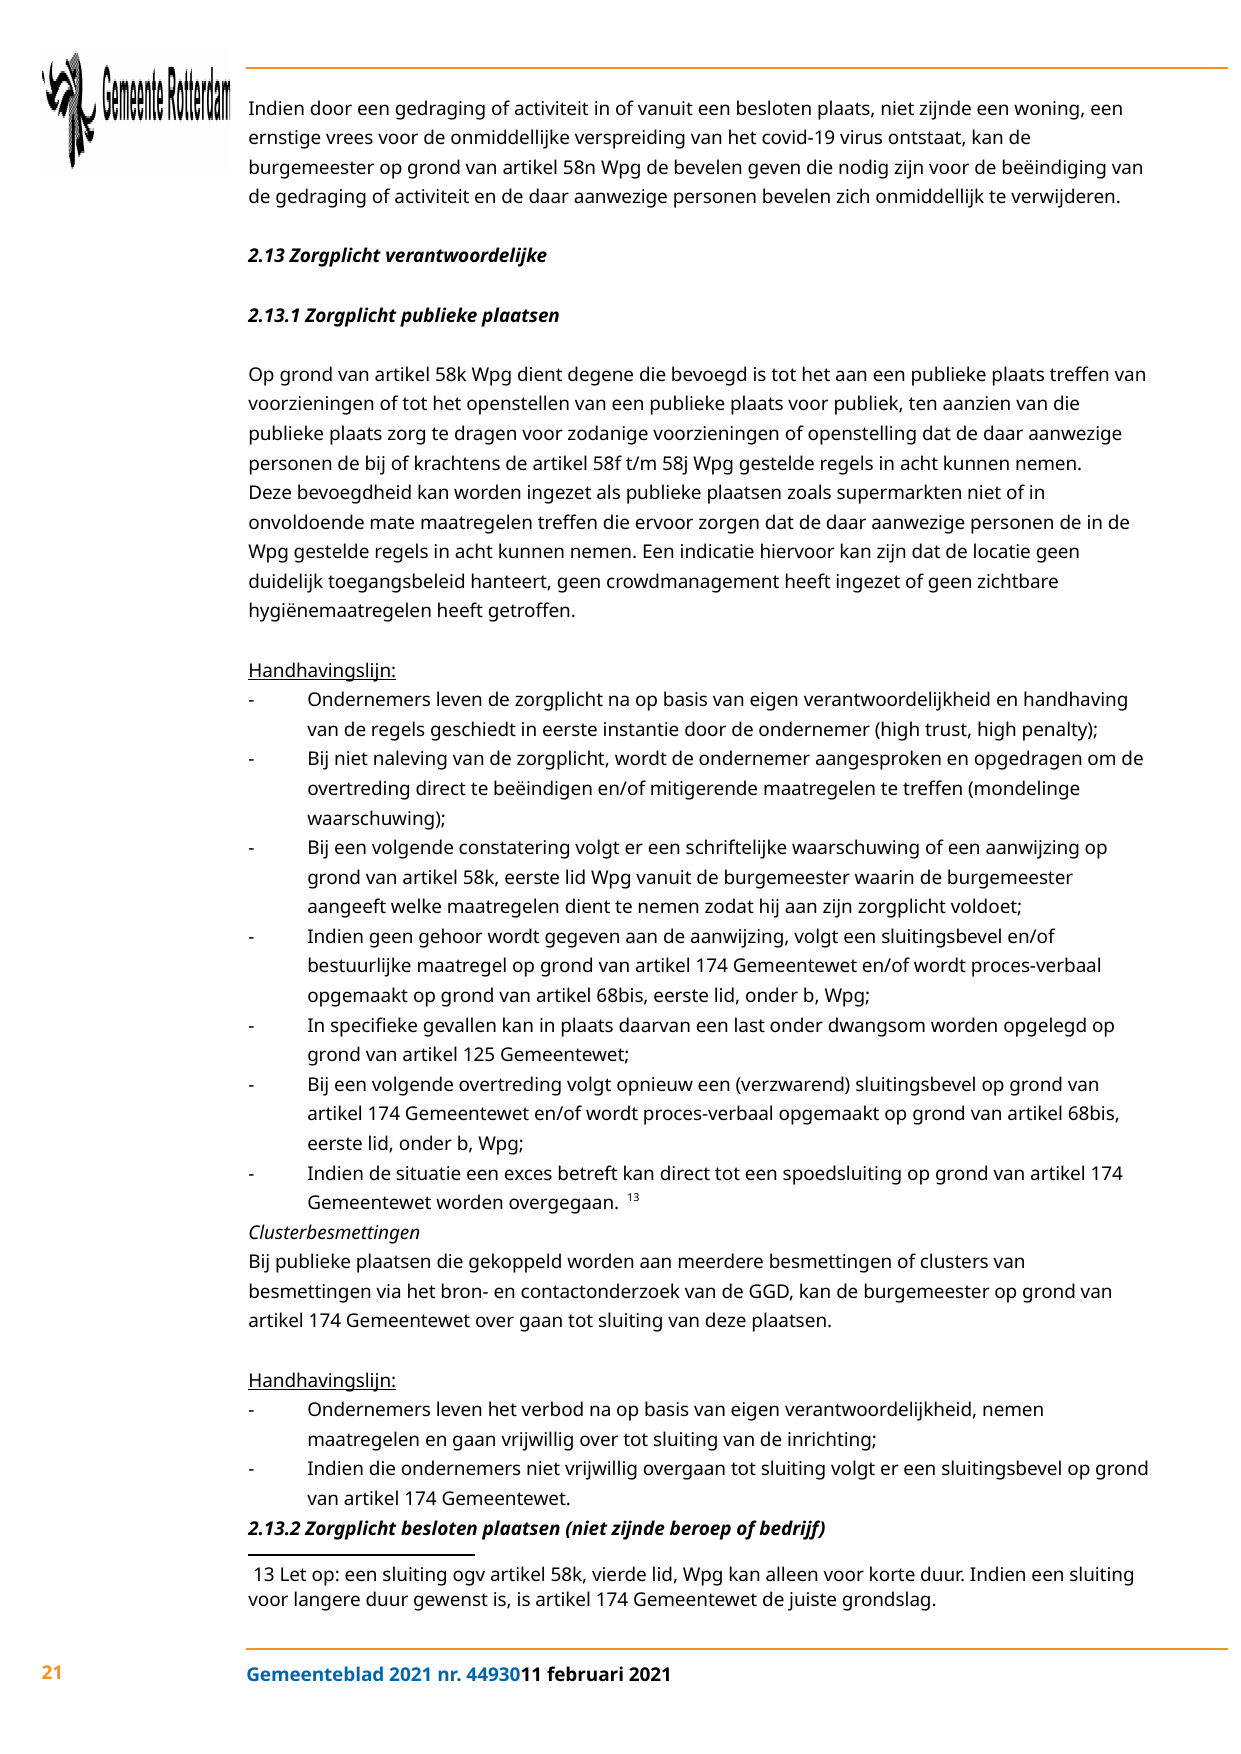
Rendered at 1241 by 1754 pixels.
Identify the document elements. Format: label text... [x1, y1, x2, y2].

text Handhavingslijn: [248, 657, 1152, 683]
list Bij een volgende overtreding volgt opnieuw een (verzwarend) sluitingsbevel op grond van artikel 174 Gemeentewet en/of wordt proces-verbaal opgemaakt op grond van artikel 68bis, eerste lid, onder b, Wpg; [248, 1071, 1152, 1156]
picture [41, 47, 231, 172]
text Bij publieke plaatsen die gekoppeld worden aan meerdere besmettingen of clusters van besmettingen via het bron- en contactonderzoek van de GGD, kan de burgemeester op grond van artikel 174 Gemeentewet over gaan tot sluiting van deze plaatsen. [248, 1248, 1152, 1333]
text 2.13 Zorgplicht verantwoordelijke [248, 243, 1152, 268]
text Op grond van artikel 58k Wpg dient degene die bevoegd is tot het aan een publieke plaats treffen van voorzieningen of tot het openstellen van een publieke plaats voor publiek, ten aanzien van die publieke plaats zorg te dragen voor zodanige voorzieningen of openstelling dat de daar aanwezige personen de bij of krachtens de artikel 58f t/m 58j Wpg gestelde regels in acht kunnen nemen. [248, 361, 1152, 476]
list In specifieke gevallen kan in plaats daarvan een last onder dwangsom worden opgelegd op grond van artikel 125 Gemeentewet; [248, 1012, 1152, 1067]
text Clusterbesmettingen [248, 1219, 1152, 1245]
list Ondernemers leven het verbod na op basis van eigen verantwoordelijkheid, nemen maatregelen en gaan vrijwillig over tot sluiting van de inrichting; [248, 1396, 1152, 1452]
text Indien door een gedraging of activiteit in of vanuit een besloten plaats, niet zijnde een woning, een ernstige vrees voor de onmiddellijke verspreiding van het covid-19 virus ontstaat, kan de burgemeester op grond van artikel 58n Wpg de bevelen geven die nodig zijn voor de beëindiging van de gedraging of activiteit en de daar aanwezige personen bevelen zich onmiddellijk te verwijderen. [248, 95, 1152, 209]
list Bij een volgende constatering volgt er een schriftelijke waarschuwing of een aanwijzing op grond van artikel 58k, eerste lid Wpg vanuit de burgemeester waarin de burgemeester aangeeft welke maatregelen dient te nemen zodat hij aan zijn zorgplicht voldoet; [248, 834, 1152, 919]
list Indien die ondernemers niet vrijwillig overgaan tot sluiting volgt er een sluitingsbevel op grond van artikel 174 Gemeentewet. [248, 1456, 1152, 1511]
text 2.13.2 Zorgplicht besloten plaatsen (niet zijnde beroep of bedrijf) [248, 1515, 1152, 1541]
list Bij niet naleving van de zorgplicht, wordt de ondernemer aangesproken en opgedragen om de overtreding direct te beëindigen en/of mitigerende maatregelen te treffen (mondelinge waarschuwing); [248, 746, 1152, 831]
text 2.13.1 Zorgplicht publieke plaatsen [248, 302, 1152, 328]
list Indien geen gehoor wordt gegeven aan de aanwijzing, volgt een sluitingsbevel en/of bestuurlijke maatregel op grond van artikel 174 Gemeentewet en/of wordt proces-verbaal opgemaakt op grond van artikel 68bis, eerste lid, onder b, Wpg; [248, 923, 1152, 1008]
text Handhavingslijn: [248, 1367, 1152, 1393]
list Indien de situatie een exces betreft kan direct tot een spoedsluiting op grond van artikel 174 Gemeentewet worden overgegaan. [248, 1160, 1152, 1215]
list Let op: een sluiting ogv artikel 58k, vierde lid, Wpg kan alleen voor korte duur. Indien een sluiting voor langere duur gewenst is, is artikel 174 Gemeentewet de juiste grondslag. [248, 1561, 1152, 1612]
text Deze bevoegdheid kan worden ingezet als publieke plaatsen zoals supermarkten niet of in onvoldoende mate maatregelen treffen die ervoor zorgen dat de daar aanwezige personen de in de Wpg gestelde regels in acht kunnen nemen. Een indicatie hiervoor kan zijn dat de locatie geen duidelijk toegangsbeleid hanteert, geen crowdmanagement heeft ingezet of geen zichtbare hygiënemaatregelen heeft getroffen. [248, 479, 1152, 623]
list Ondernemers leven de zorgplicht na op basis van eigen verantwoordelijkheid en handhaving van de regels geschiedt in eerste instantie door de ondernemer (high trust, high penalty); [248, 686, 1152, 742]
